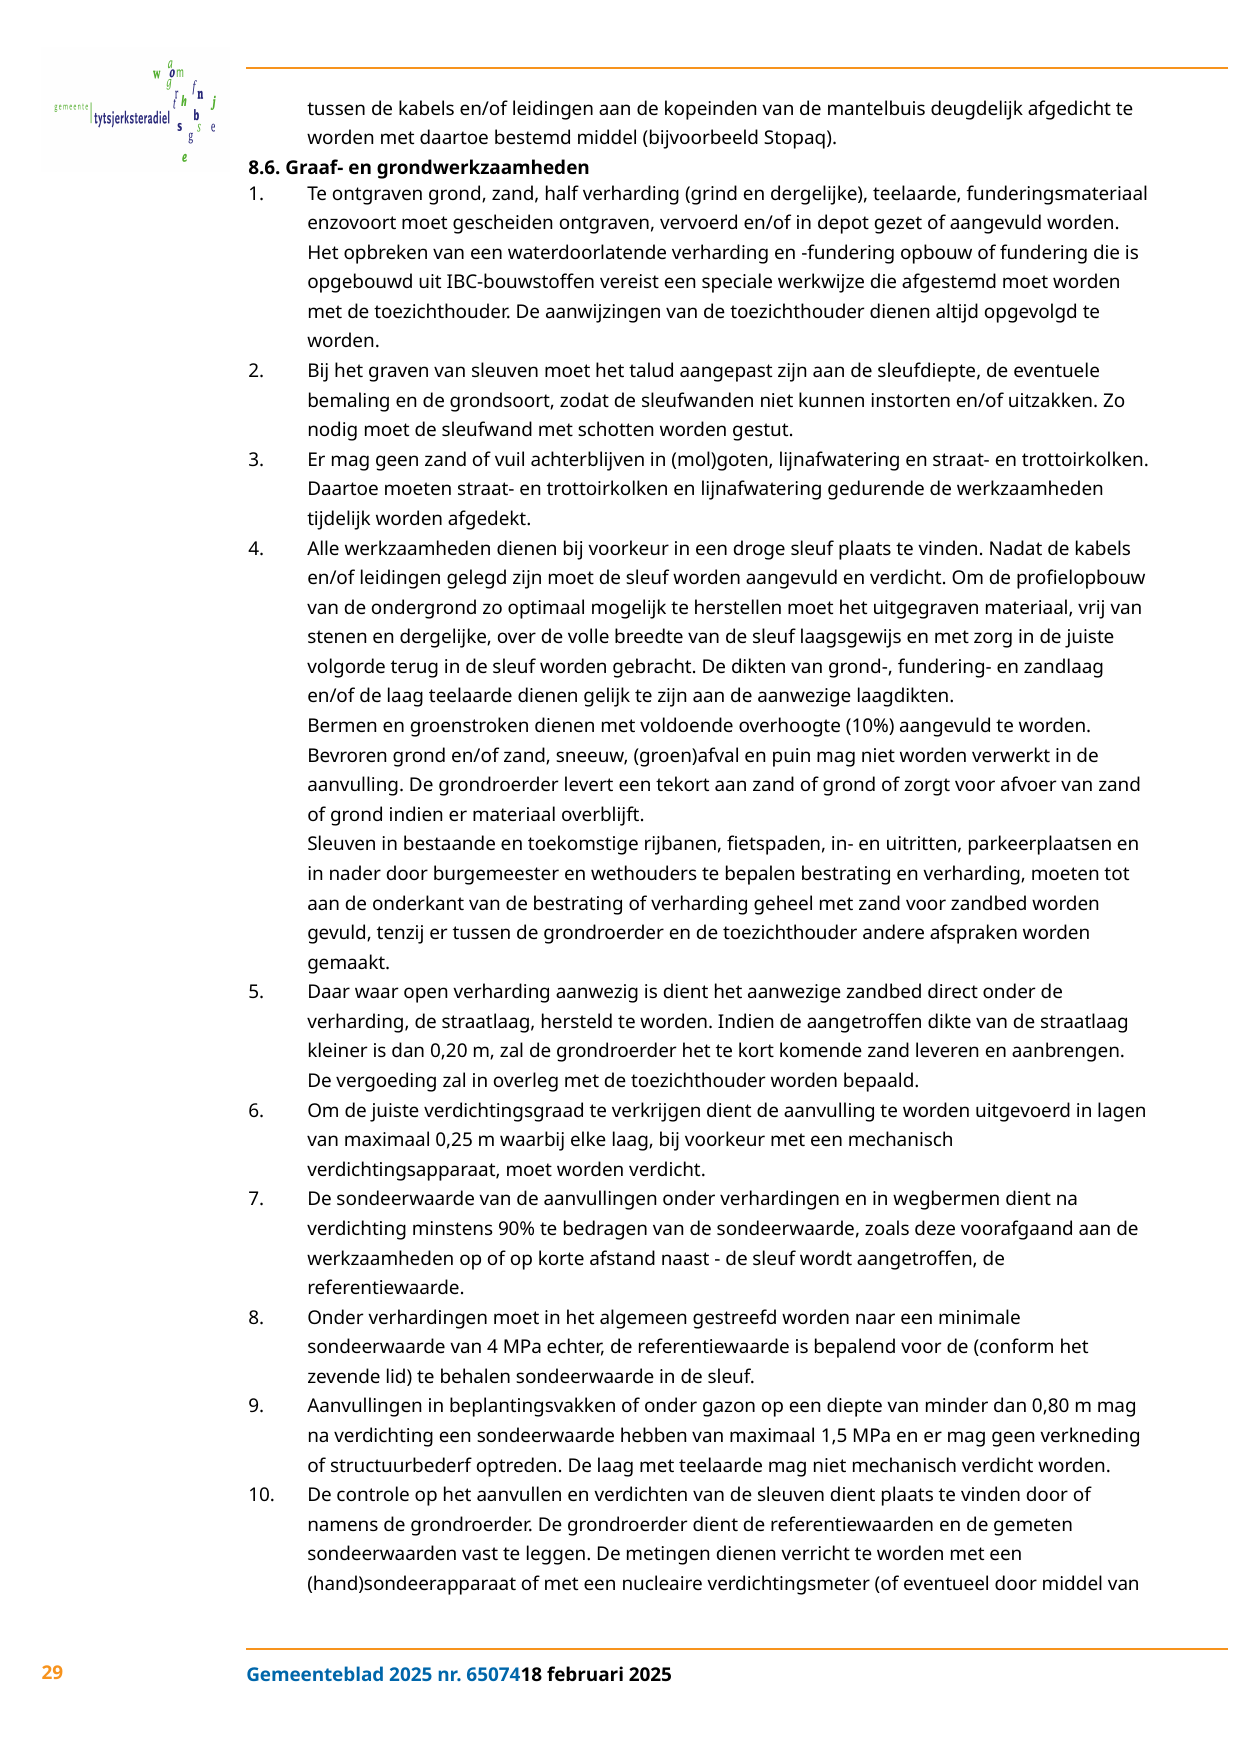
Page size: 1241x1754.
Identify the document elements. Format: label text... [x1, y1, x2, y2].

list De controle op het aanvullen en verdichten van de sleuven dient plaats te vinden door of namens de grondroerder. De grondroerder dient de referentiewaarden en de gemeten sondeerwaarden vast te leggen. De metingen dienen verricht te worden met een (hand)sondeerapparaat of met een nucleaire verdichtingsmeter (of eventueel door middel van [248, 1481, 1152, 1596]
list De sondeerwaarde van de aanvullingen onder verhardingen en in wegbermen dient na verdichting minstens 90% te bedragen van de sondeerwaarde, zoals deze voorafgaand aan de werkzaamheden op of op korte afstand naast - de sleuf wordt aangetroffen, de referentiewaarde. [248, 1186, 1152, 1300]
list Bermen en groenstroken dienen met voldoende overhoogte (10%) aangevuld te worden. Bevroren grond en/of zand, sneeuw, (groen)afval en puin mag niet worden verwerkt in de aanvulling. De grondroerder levert een tekort aan zand of grond of zorgt voor afvoer van zand of grond indien er materiaal overblijft. [248, 712, 1152, 827]
list Alle werkzaamheden dienen bij voorkeur in een droge sleuf plaats te vinden. Nadat de kabels en/of leidingen gelegd zijn moet de sleuf worden aangevuld en verdicht. Om de profielopbouw van de ondergrond zo optimaal mogelijk te herstellen moet het uitgegraven materiaal, vrij van stenen en dergelijke, over de volle breedte van de sleuf laagsgewijs en met zorg in de juiste volgorde terug in de sleuf worden gebracht. De dikten van grond-, fundering- en zandlaag en/of de laag teelaarde dienen gelijk te zijn aan de aanwezige laagdikten. [248, 535, 1152, 708]
list Sleuven in bestaande en toekomstige rijbanen, fietspaden, in- en uitritten, parkeerplaatsen en in nader door burgemeester en wethouders te bepalen bestrating en verharding, moeten tot aan de onderkant van de bestrating of verharding geheel met zand voor zandbed worden gevuld, tenzij er tussen de grondroerder en de toezichthouder andere afspraken worden gemaakt. [248, 831, 1152, 974]
list Bij het graven van sleuven moet het talud aangepast zijn aan de sleufdiepte, de eventuele bemaling en de grondsoort, zodat de sleufwanden niet kunnen instorten en/of uitzakken. Zo nodig moet de sleufwand met schotten worden gestut. [248, 357, 1152, 442]
list Om de juiste verdichtingsgraad te verkrijgen dient de aanvulling te worden uitgevoerd in lagen van maximaal 0,25 m waarbij elke laag, bij voorkeur met een mechanisch verdichtingsapparaat, moet worden verdicht. [248, 1097, 1152, 1182]
list Er mag geen zand of vuil achterblijven in (mol)goten, lijnafwatering en straat- en trottoirkolken. Daartoe moeten straat- en trottoirkolken en lijnafwatering gedurende de werkzaamheden tijdelijk worden afgedekt. [248, 446, 1152, 531]
list Te ontgraven grond, zand, half verharding (grind en dergelijke), teelaarde, funderingsmateriaal enzovoort moet gescheiden ontgraven, vervoerd en/of in depot gezet of aangevuld worden. Het opbreken van een waterdoorlatende verharding en -fundering opbouw of fundering die is opgebouwd uit IBC-bouwstoffen vereist een speciale werkwijze die afgestemd moet worden met de toezichthouder. De aanwijzingen van de toezichthouder dienen altijd opgevolgd te worden. [248, 180, 1152, 353]
list tussen de kabels en/of leidingen aan de kopeinden van de mantelbuis deugdelijk afgedicht te worden met daartoe bestemd middel (bijvoorbeeld Stopaq). [248, 95, 1152, 150]
text 8.6. Graaf- en grondwerkzaamheden [248, 154, 1152, 180]
list Onder verhardingen moet in het algemeen gestreefd worden naar een minimale sondeerwaarde van 4 MPa echter, de referentiewaarde is bepalend voor de (conform het zevende lid) te behalen sondeerwaarde in de sleuf. [248, 1304, 1152, 1389]
list Aanvullingen in beplantingsvakken of onder gazon op een diepte van minder dan 0,80 m mag na verdichting een sondeerwaarde hebben van maximaal 1,5 MPa en er mag geen verkneding of structuurbederf optreden. De laag met teelaarde mag niet mechanisch verdicht worden. [248, 1393, 1152, 1477]
picture [41, 47, 231, 172]
list Daar waar open verharding aanwezig is dient het aanwezige zandbed direct onder de verharding, de straatlaag, hersteld te worden. Indien de aangetroffen dikte van de straatlaag kleiner is dan 0,20 m, zal de grondroerder het te kort komende zand leveren en aanbrengen. De vergoeding zal in overleg met de toezichthouder worden bepaald. [248, 978, 1152, 1093]
